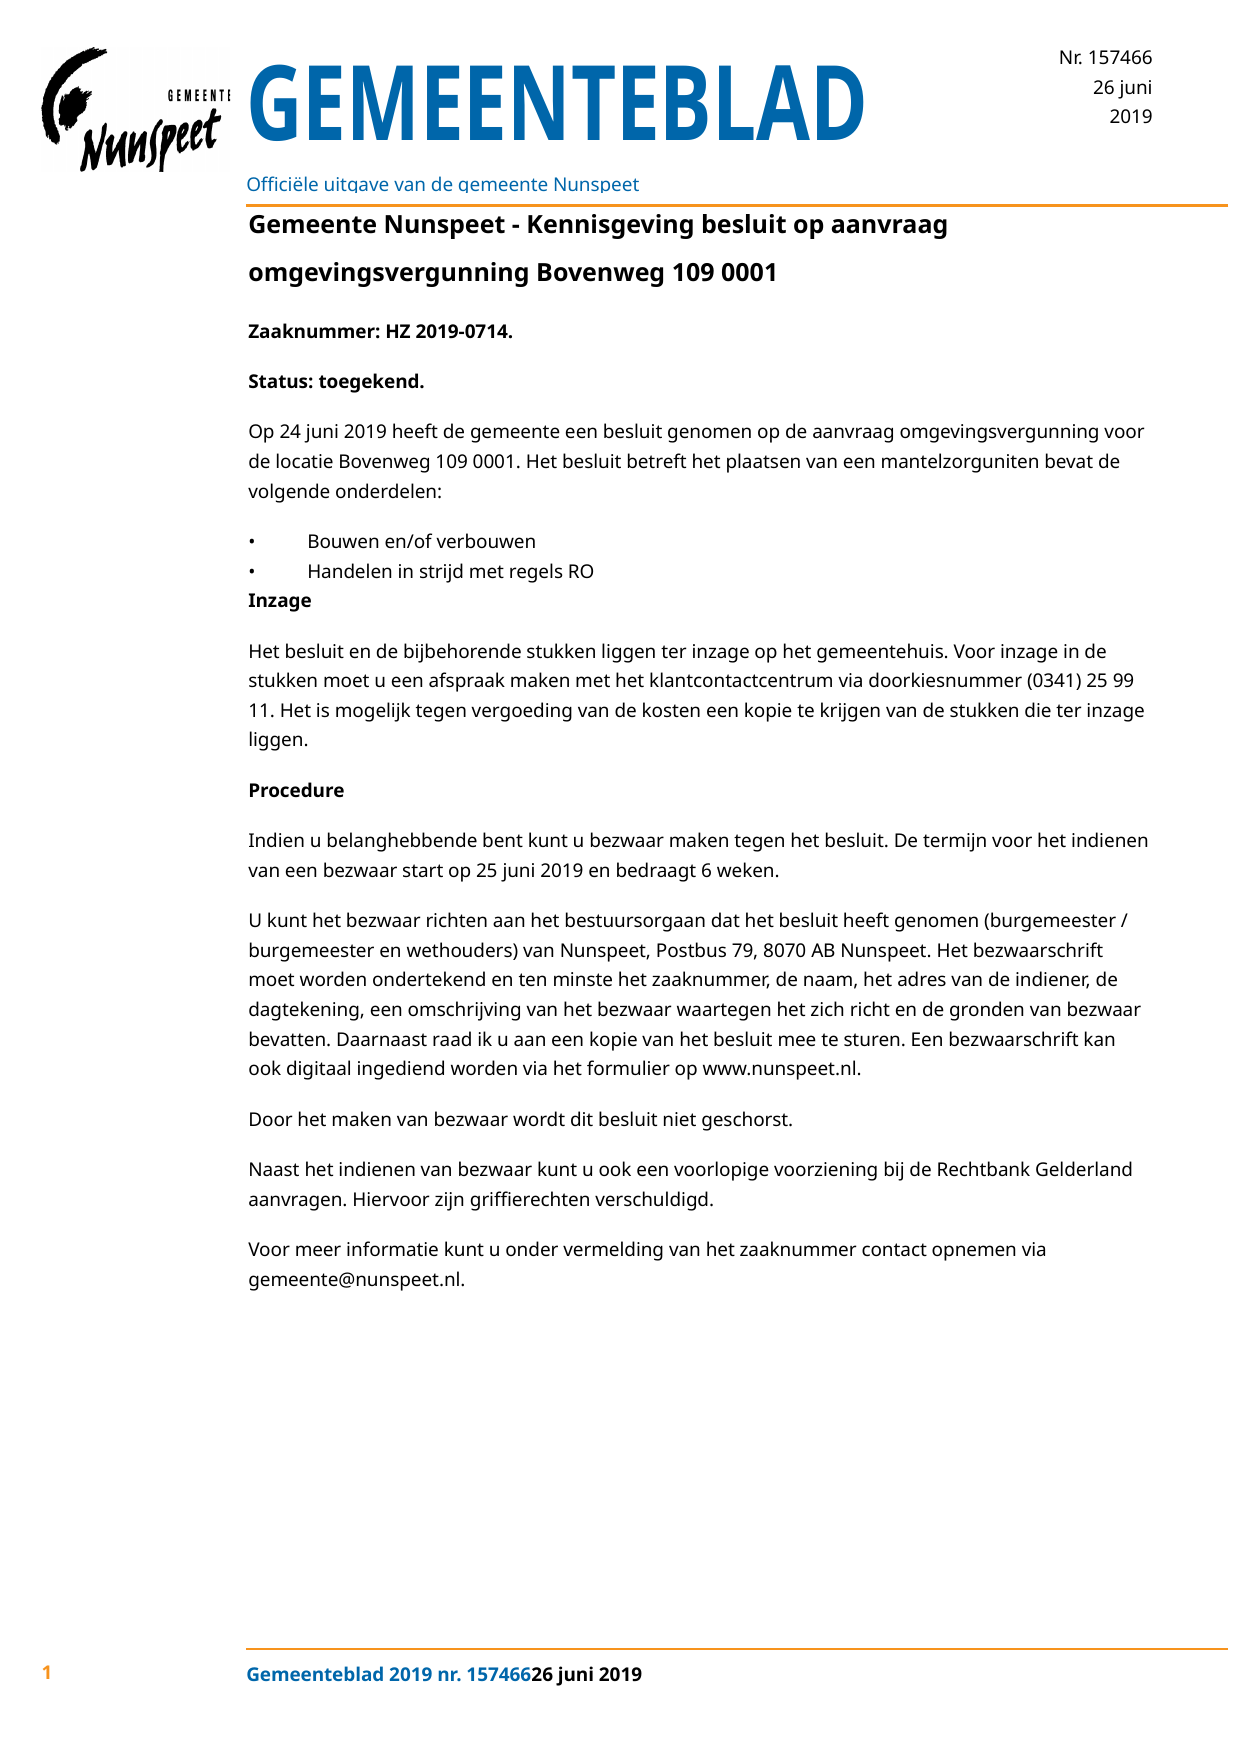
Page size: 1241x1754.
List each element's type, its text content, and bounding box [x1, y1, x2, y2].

text Op 24 juni 2019 heeft de gemeente een besluit genomen op de aanvraag omgevingsvergunning voor de locatie Bovenweg 109 0001. Het besluit betreft het plaatsen van een mantelzorguniten bevat de volgende onderdelen: [248, 419, 1152, 504]
list Handelen in strijd met regels RO [248, 558, 1152, 584]
text Het besluit en de bijbehorende stukken liggen ter inzage op het gemeentehuis. Voor inzage in de stukken moet u een afspraak maken met het klantcontactcentrum via doorkiesnummer (0341) 25 99 11. Het is mogelijk tegen vergoeding van de kosten een kopie te krijgen van de stukken die ter inzage liggen. [248, 638, 1152, 752]
list Bouwen en/of verbouwen [248, 528, 1152, 554]
text Gemeente Nunspeet - Kennisgeving besluit op aanvraag omgevingsvergunning Bovenweg 109 0001 [248, 207, 1152, 288]
text U kunt het bezwaar richten aan het bestuursorgaan dat het besluit heeft genomen (burgemeester / burgemeester en wethouders) van Nunspeet, Postbus 79, 8070 AB Nunspeet. Het bezwaarschrift moet worden ondertekend en ten minste het zaaknummer, de naam, het adres van de indiener, de dagtekening, een omschrijving van het bezwaar waartegen het zich richt en de gronden van bezwaar bevatten. Daarnaast raad ik u aan een kopie van het besluit mee te sturen. Een bezwaarschrift kan ook digitaal ingediend worden via het formulier op www.nunspeet.nl. [248, 907, 1152, 1081]
text Status: toegekend. [248, 368, 1152, 394]
picture [41, 47, 231, 172]
text Naast het indienen van bezwaar kunt u ook een voorlopige voorziening bij de Rechtbank Gelderland aanvragen. Hiervoor zijn griffierechten verschuldigd. [248, 1156, 1152, 1212]
text Voor meer informatie kunt u onder vermelding van het zaaknummer contact opnemen via gemeente@nunspeet.nl. [248, 1236, 1152, 1292]
text Door het maken van bezwaar wordt dit besluit niet geschorst. [248, 1106, 1152, 1132]
text Indien u belanghebbende bent kunt u bezwaar maken tegen het besluit. De termijn voor het indienen van een bezwaar start op 25 juni 2019 en bedraagt 6 weken. [248, 827, 1152, 883]
text Zaaknummer: HZ 2019-0714. [248, 318, 1152, 344]
text Procedure [248, 777, 1152, 803]
text Inzage [248, 587, 1152, 613]
